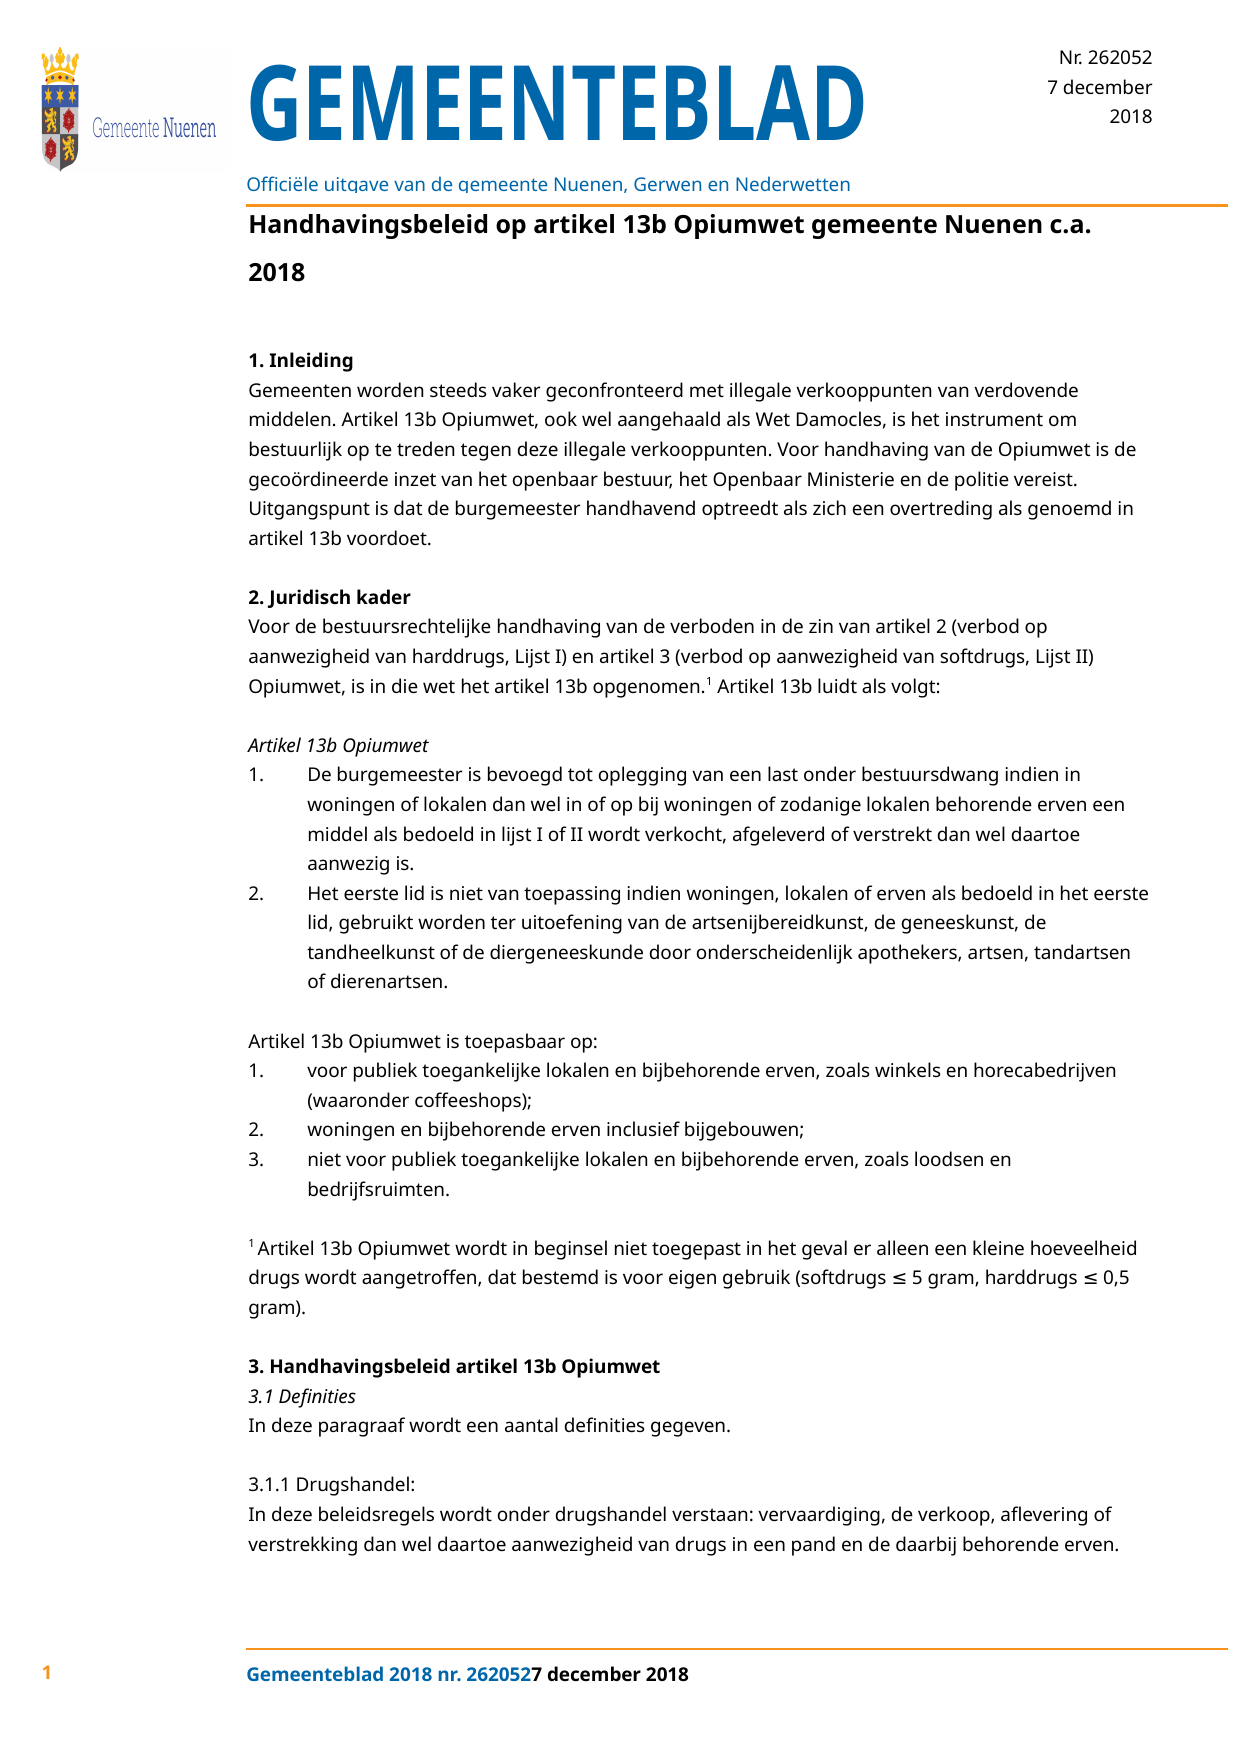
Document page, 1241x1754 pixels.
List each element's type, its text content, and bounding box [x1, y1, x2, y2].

list De burgemeester is bevoegd tot oplegging van een last onder bestuursdwang indien in woningen of lokalen dan wel in of op bij woningen of zodanige lokalen behorende erven een middel als bedoeld in lijst I of II wordt verkocht, afgeleverd of verstrekt dan wel daartoe aanwezig is. [248, 762, 1152, 876]
text 1 Artikel 13b Opiumwet wordt in beginsel niet toegepast in het geval er alleen een kleine hoeveelheid drugs wordt aangetroffen, dat bestemd is voor eigen gebruik (softdrugs ≤ 5 gram, harddrugs ≤ 0,5 gram). [248, 1235, 1152, 1320]
list woningen en bijbehorende erven inclusief bijgebouwen; [248, 1117, 1152, 1142]
text Voor de bestuursrechtelijke handhaving van de verboden in de zin van artikel 2 (verbod op aanwezigheid van harddrugs, Lijst I) en artikel 3 (verbod op aanwezigheid van softdrugs, Lijst II) Opiumwet, is in die wet het artikel 13b opgenomen.1 Artikel 13b luidt als volgt: [248, 614, 1152, 699]
text 2. Juridisch kader [248, 584, 1152, 610]
text Handhavingsbeleid op artikel 13b Opiumwet gemeente Nuenen c.a. 2018 [248, 207, 1152, 288]
text 1. Inleiding [248, 347, 1152, 373]
text Artikel 13b Opiumwet [248, 732, 1152, 758]
text Artikel 13b Opiumwet is toepasbaar op: [248, 1028, 1152, 1054]
text 3. Handhavingsbeleid artikel 13b Opiumwet [248, 1353, 1152, 1379]
list niet voor publiek toegankelijke lokalen en bijbehorende erven, zoals loodsen en bedrijfsruimten. [248, 1146, 1152, 1202]
picture [41, 47, 231, 172]
list voor publiek toegankelijke lokalen en bijbehorende erven, zoals winkels en horecabedrijven (waaronder coffeeshops); [248, 1057, 1152, 1113]
text In deze paragraaf wordt een aantal definities gegeven. [248, 1412, 1152, 1438]
text Gemeenten worden steeds vaker geconfronteerd met illegale verkooppunten van verdovende middelen. Artikel 13b Opiumwet, ook wel aangehaald als Wet Damocles, is het instrument om bestuurlijk op te treden tegen deze illegale verkooppunten. Voor handhaving van de Opiumwet is de gecoördineerde inzet van het openbaar bestuur, het Openbaar Ministerie en de politie vereist. Uitgangspunt is dat de burgemeester handhavend optreedt als zich een overtreding als genoemd in artikel 13b voordoet. [248, 377, 1152, 551]
text 3.1 Definities [248, 1383, 1152, 1409]
text 3.1.1 Drugshandel: [248, 1472, 1152, 1497]
text In deze beleidsregels wordt onder drugshandel verstaan: vervaardiging, de verkoop, aflevering of verstrekking dan wel daartoe aanwezigheid van drugs in een pand en de daarbij behorende erven. [248, 1501, 1152, 1557]
list Het eerste lid is niet van toepassing indien woningen, lokalen of erven als bedoeld in het eerste lid, gebruikt worden ter uitoefening van de artsenijbereidkunst, de geneeskunst, de tandheelkunst of de diergeneeskunde door onderscheidenlijk apothekers, artsen, tandartsen of dierenartsen. [248, 880, 1152, 994]
